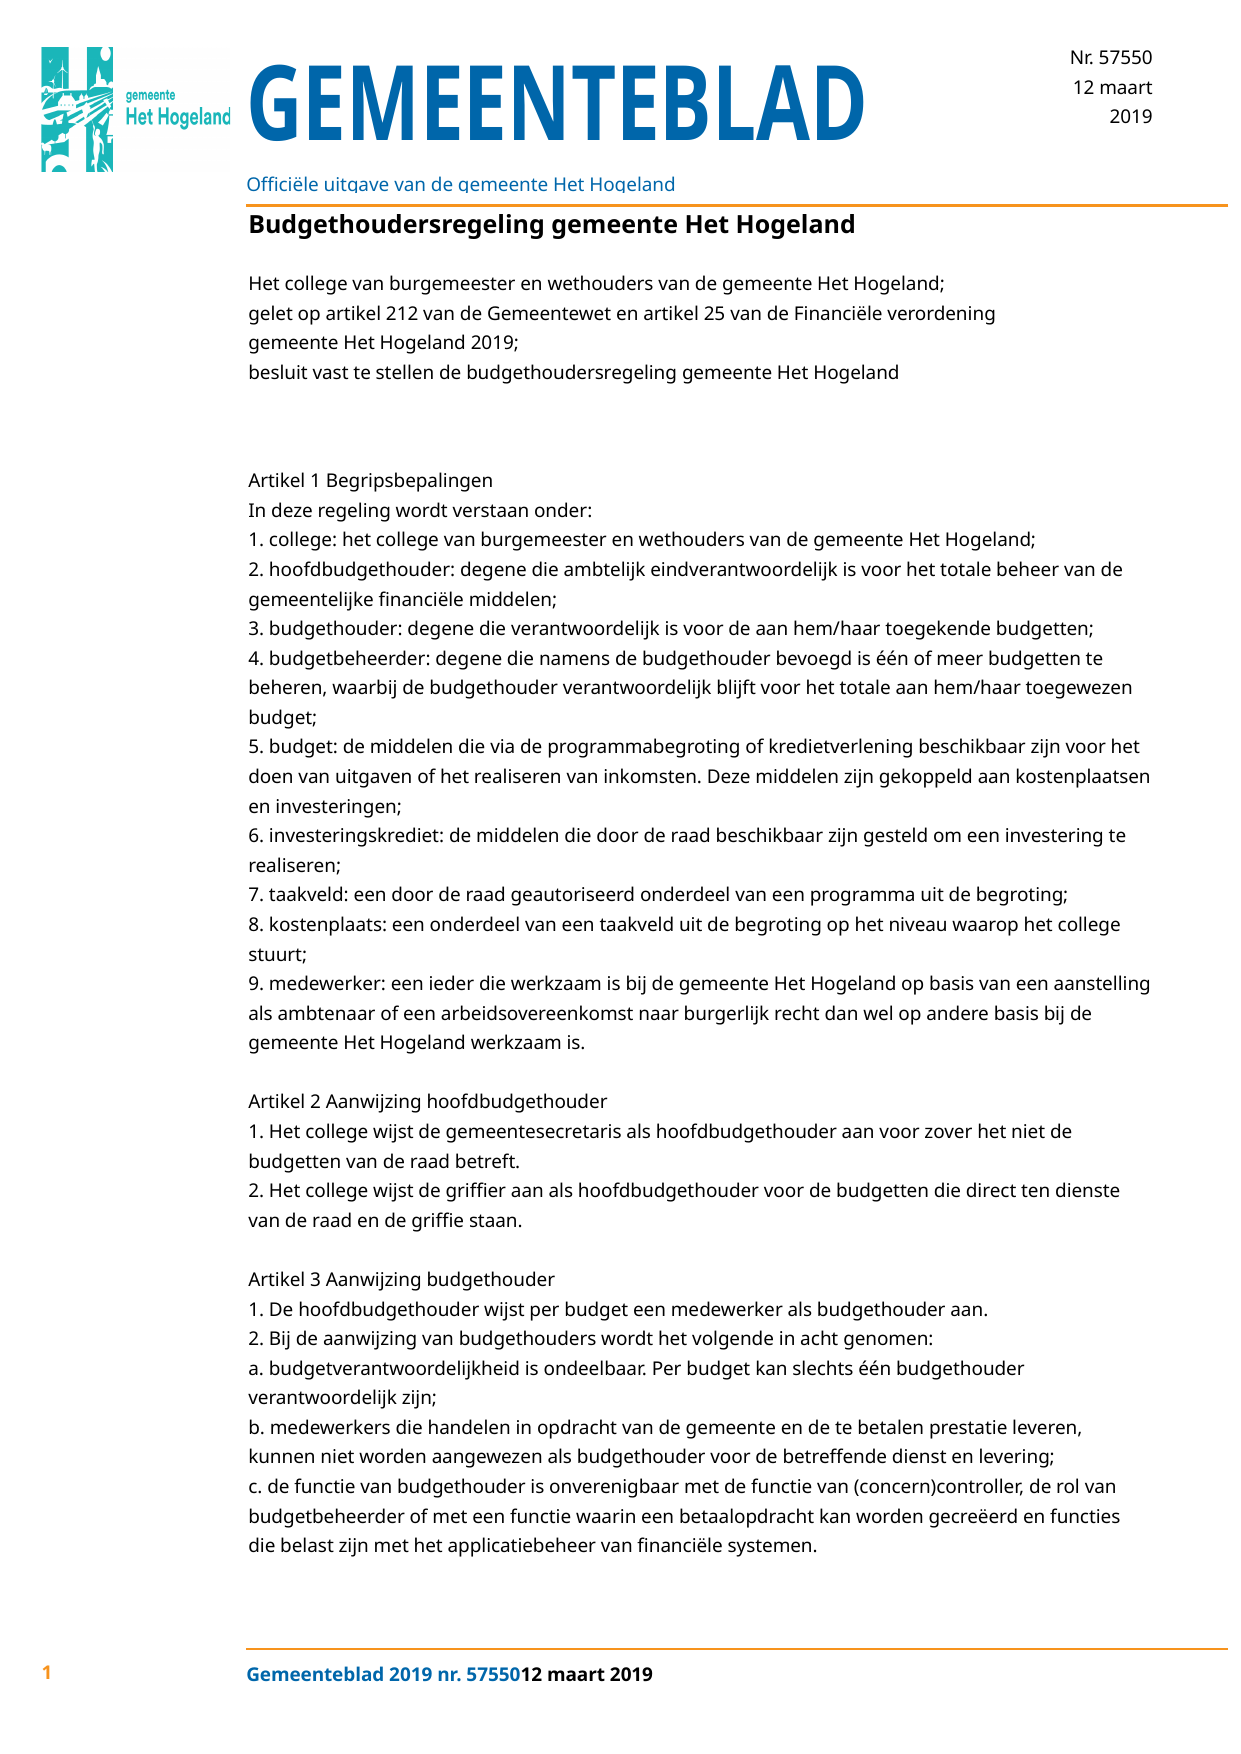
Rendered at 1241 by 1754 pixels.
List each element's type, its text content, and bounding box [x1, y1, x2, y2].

text 1. De hoofdbudgethouder wijst per budget een medewerker als budgethouder aan. [248, 1296, 1152, 1322]
text 9. medewerker: een ieder die werkzaam is bij de gemeente Het Hogeland op basis van een aanstelling als ambtenaar of een arbeidsovereenkomst naar burgerlijk recht dan wel op andere basis bij de gemeente Het Hogeland werkzaam is. [248, 970, 1152, 1055]
text 2. Het college wijst de griffier aan als hoofdbudgethouder voor de budgetten die direct ten dienste van de raad en de griffie staan. [248, 1177, 1152, 1233]
text In deze regeling wordt verstaan onder: [248, 497, 1152, 523]
text a. budgetverantwoordelijkheid is ondeelbaar. Per budget kan slechts één budgethouder verantwoordelijk zijn; [248, 1355, 1152, 1410]
text 8. kostenplaats: een onderdeel van een taakveld uit de begroting op het niveau waarop het college stuurt; [248, 911, 1152, 967]
text 3. budgethouder: degene die verantwoordelijk is voor de aan hem/haar toegekende budgetten; [248, 615, 1152, 641]
text 2. hoofdbudgethouder: degene die ambtelijk eindverantwoordelijk is voor het totale beheer van de gemeentelijke financiële middelen; [248, 556, 1152, 612]
text Budgethoudersregeling gemeente Het Hogeland [248, 207, 1152, 241]
text b. medewerkers die handelen in opdracht van de gemeente en de te betalen prestatie leveren, kunnen niet worden aangewezen als budgethouder voor de betreffende dienst en levering; [248, 1414, 1152, 1469]
text Artikel 2 Aanwijzing hoofdbudgethouder [248, 1089, 1152, 1114]
text 5. budget: de middelen die via de programmabegroting of kredietverlening beschikbaar zijn voor het doen van uitgaven of het realiseren van inkomsten. Deze middelen zijn gekoppeld aan kostenplaatsen en investeringen; [248, 734, 1152, 819]
text c. de functie van budgethouder is onverenigbaar met de functie van (concern)controller, de rol van budgetbeheerder of met een functie waarin een betaalopdracht kan worden gecreëerd en functies die belast zijn met het applicatiebeheer van financiële systemen. [248, 1473, 1152, 1558]
text gelet op artikel 212 van de Gemeentewet en artikel 25 van de Financiële verordening [248, 300, 1152, 326]
text Het college van burgemeester en wethouders van de gemeente Het Hogeland; [248, 270, 1152, 296]
text 1. college: het college van burgemeester en wethouders van de gemeente Het Hogeland; [248, 527, 1152, 552]
text gemeente Het Hogeland 2019; [248, 329, 1152, 355]
text Artikel 1 Begripsbepalingen [248, 467, 1152, 493]
text besluit vast te stellen de budgethoudersregeling gemeente Het Hogeland [248, 359, 1152, 385]
text 7. taakveld: een door de raad geautoriseerd onderdeel van een programma uit de begroting; [248, 882, 1152, 907]
picture [41, 47, 231, 172]
text 6. investeringskrediet: de middelen die door de raad beschikbaar zijn gesteld om een investering te realiseren; [248, 822, 1152, 878]
text 2. Bij de aanwijzing van budgethouders wordt het volgende in acht genomen: [248, 1325, 1152, 1351]
text 1. Het college wijst de gemeentesecretaris als hoofdbudgethouder aan voor zover het niet de budgetten van de raad betreft. [248, 1118, 1152, 1174]
text Artikel 3 Aanwijzing budgethouder [248, 1266, 1152, 1292]
text 4. budgetbeheerder: degene die namens de budgethouder bevoegd is één of meer budgetten te beheren, waarbij de budgethouder verantwoordelijk blijft voor het totale aan hem/haar toegewezen budget; [248, 645, 1152, 730]
